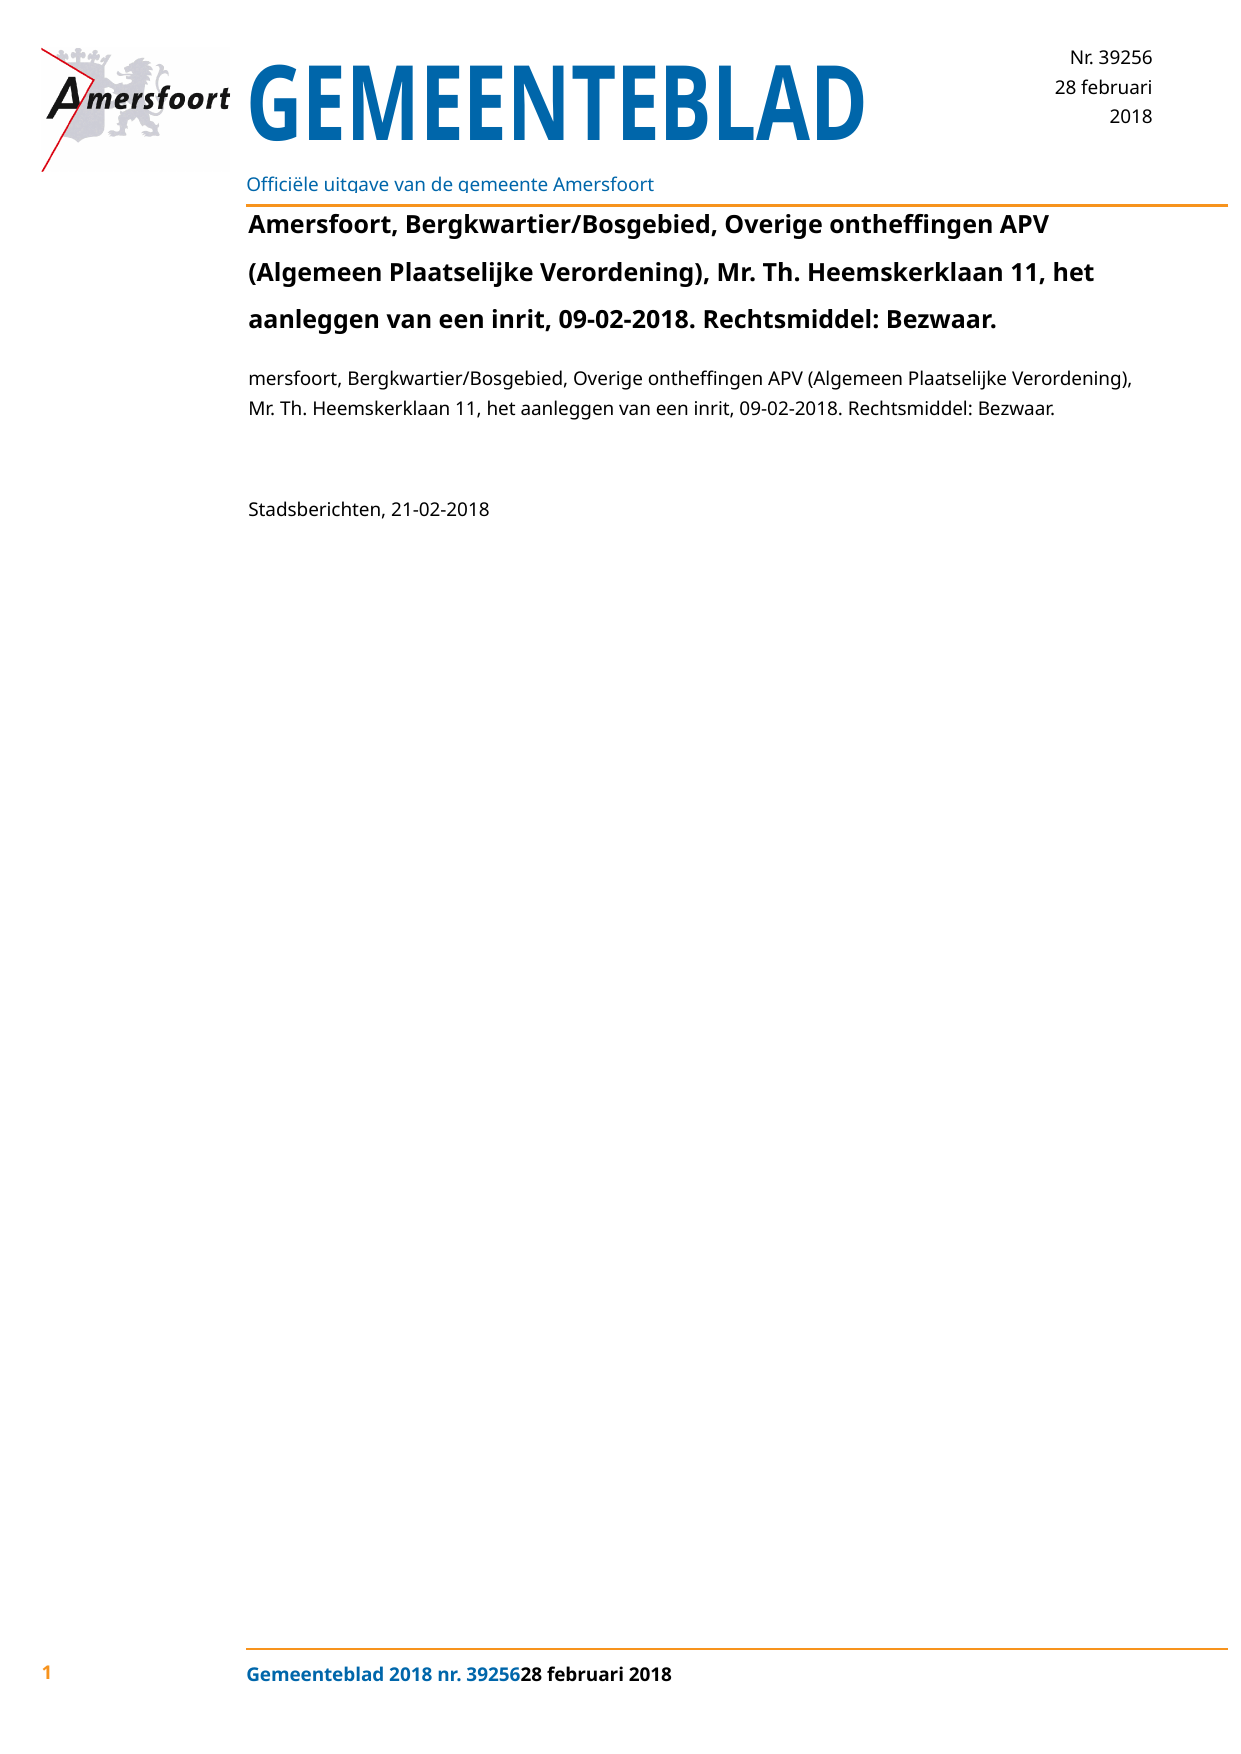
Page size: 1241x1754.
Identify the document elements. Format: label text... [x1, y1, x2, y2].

picture [41, 47, 231, 172]
text Amersfoort, Bergkwartier/Bosgebied, Overige ontheffingen APV (Algemeen Plaatselijke Verordening), Mr. Th. Heemskerklaan 11, het aanleggen van een inrit, 09-02-2018. Rechtsmiddel: Bezwaar. [248, 207, 1152, 336]
text Stadsberichten, 21-02-2018 [248, 496, 1152, 522]
text mersfoort, Bergkwartier/Bosgebied, Overige ontheffingen APV (Algemeen Plaatselijke Verordening), Mr. Th. Heemskerklaan 11, het aanleggen van een inrit, 09-02-2018. Rechtsmiddel: Bezwaar. [248, 366, 1152, 421]
